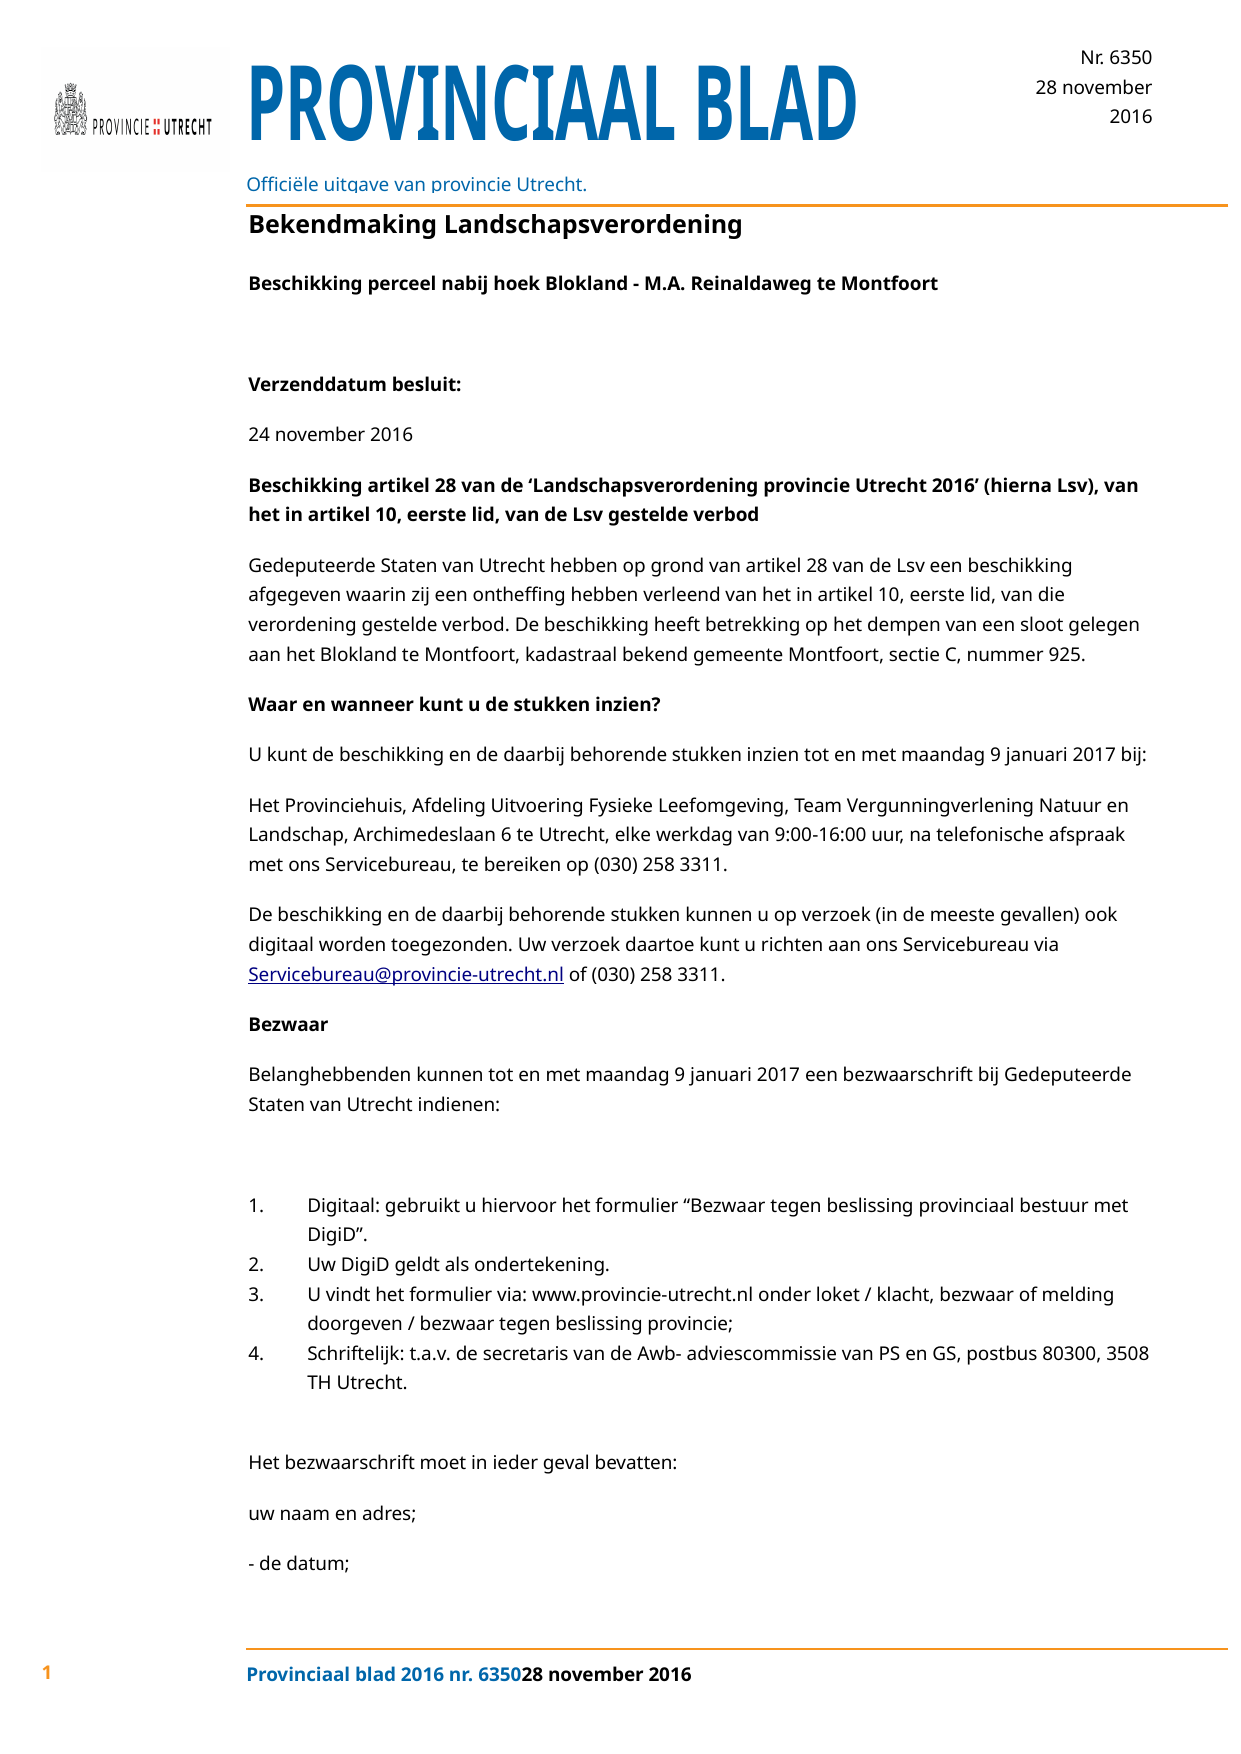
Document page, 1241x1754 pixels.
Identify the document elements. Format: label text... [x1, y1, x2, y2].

text Verzenddatum besluit: [248, 371, 1152, 397]
text Bekendmaking Landschapsverordening [248, 207, 1152, 241]
text Beschikking artikel 28 van de ‘Landschapsverordening provincie Utrecht 2016’ (hierna Lsv), van het in artikel 10, eerste lid, van de Lsv gestelde verbod [248, 472, 1152, 527]
text De beschikking en de daarbij behorende stukken kunnen u op verzoek (in de meeste gevallen) ook digitaal worden toegezonden. Uw verzoek daartoe kunt u richten aan ons Servicebureau via Servicebureau@provincie-utrecht.nl of (030) 258 3311. [248, 902, 1152, 986]
text Het Provinciehuis, Afdeling Uitvoering Fysieke Leefomgeving, Team Vergunningverlening Natuur en Landschap, Archimedeslaan 6 te Utrecht, elke werkdag van 9:00‑16:00 uur, na telefonische afspraak met ons Servicebureau, te bereiken op (030) 258 3311. [248, 792, 1152, 877]
text Waar en wanneer kunt u de stukken inzien? [248, 691, 1152, 717]
text 24 november 2016 [248, 422, 1152, 447]
text uw naam en adres; [248, 1500, 1152, 1526]
picture [41, 47, 231, 172]
text U kunt de beschikking en de daarbij behorende stukken inzien tot en met maandag 9 januari 2017 bij: [248, 742, 1152, 767]
text Belanghebbenden kunnen tot en met maandag 9 januari 2017 een bezwaarschrift bij Gedeputeerde Staten van Utrecht indienen: [248, 1062, 1152, 1117]
list Schriftelijk: t.a.v. de secretaris van de Awb- adviescommissie van PS en GS, postbus 80300, 3508 TH Utrecht. [248, 1340, 1152, 1395]
list U vindt het formulier via: www.provincie-utrecht.nl onder loket / klacht, bezwaar of melding doorgeven / bezwaar tegen beslissing provincie; [248, 1281, 1152, 1336]
text Beschikking perceel nabij hoek Blokland - M.A. Reinaldaweg te Montfoort [248, 270, 1152, 296]
list Uw DigiD geldt als ondertekening. [248, 1251, 1152, 1277]
text Bezwaar [248, 1011, 1152, 1037]
list Digitaal: gebruikt u hiervoor het formulier “Bezwaar tegen beslissing provinciaal bestuur met DigiD”. [248, 1192, 1152, 1247]
text - de datum; [248, 1550, 1152, 1576]
text Het bezwaarschrift moet in ieder geval bevatten: [248, 1449, 1152, 1475]
text Gedeputeerde Staten van Utrecht hebben op grond van artikel 28 van de Lsv een beschikking afgegeven waarin zij een ontheffing hebben verleend van het in artikel 10, eerste lid, van die verordening gestelde verbod. De beschikking heeft betrekking op het dempen van een sloot gelegen aan het Blokland te Montfoort, kadastraal bekend gemeente Montfoort, sectie C, nummer 925. [248, 552, 1152, 666]
